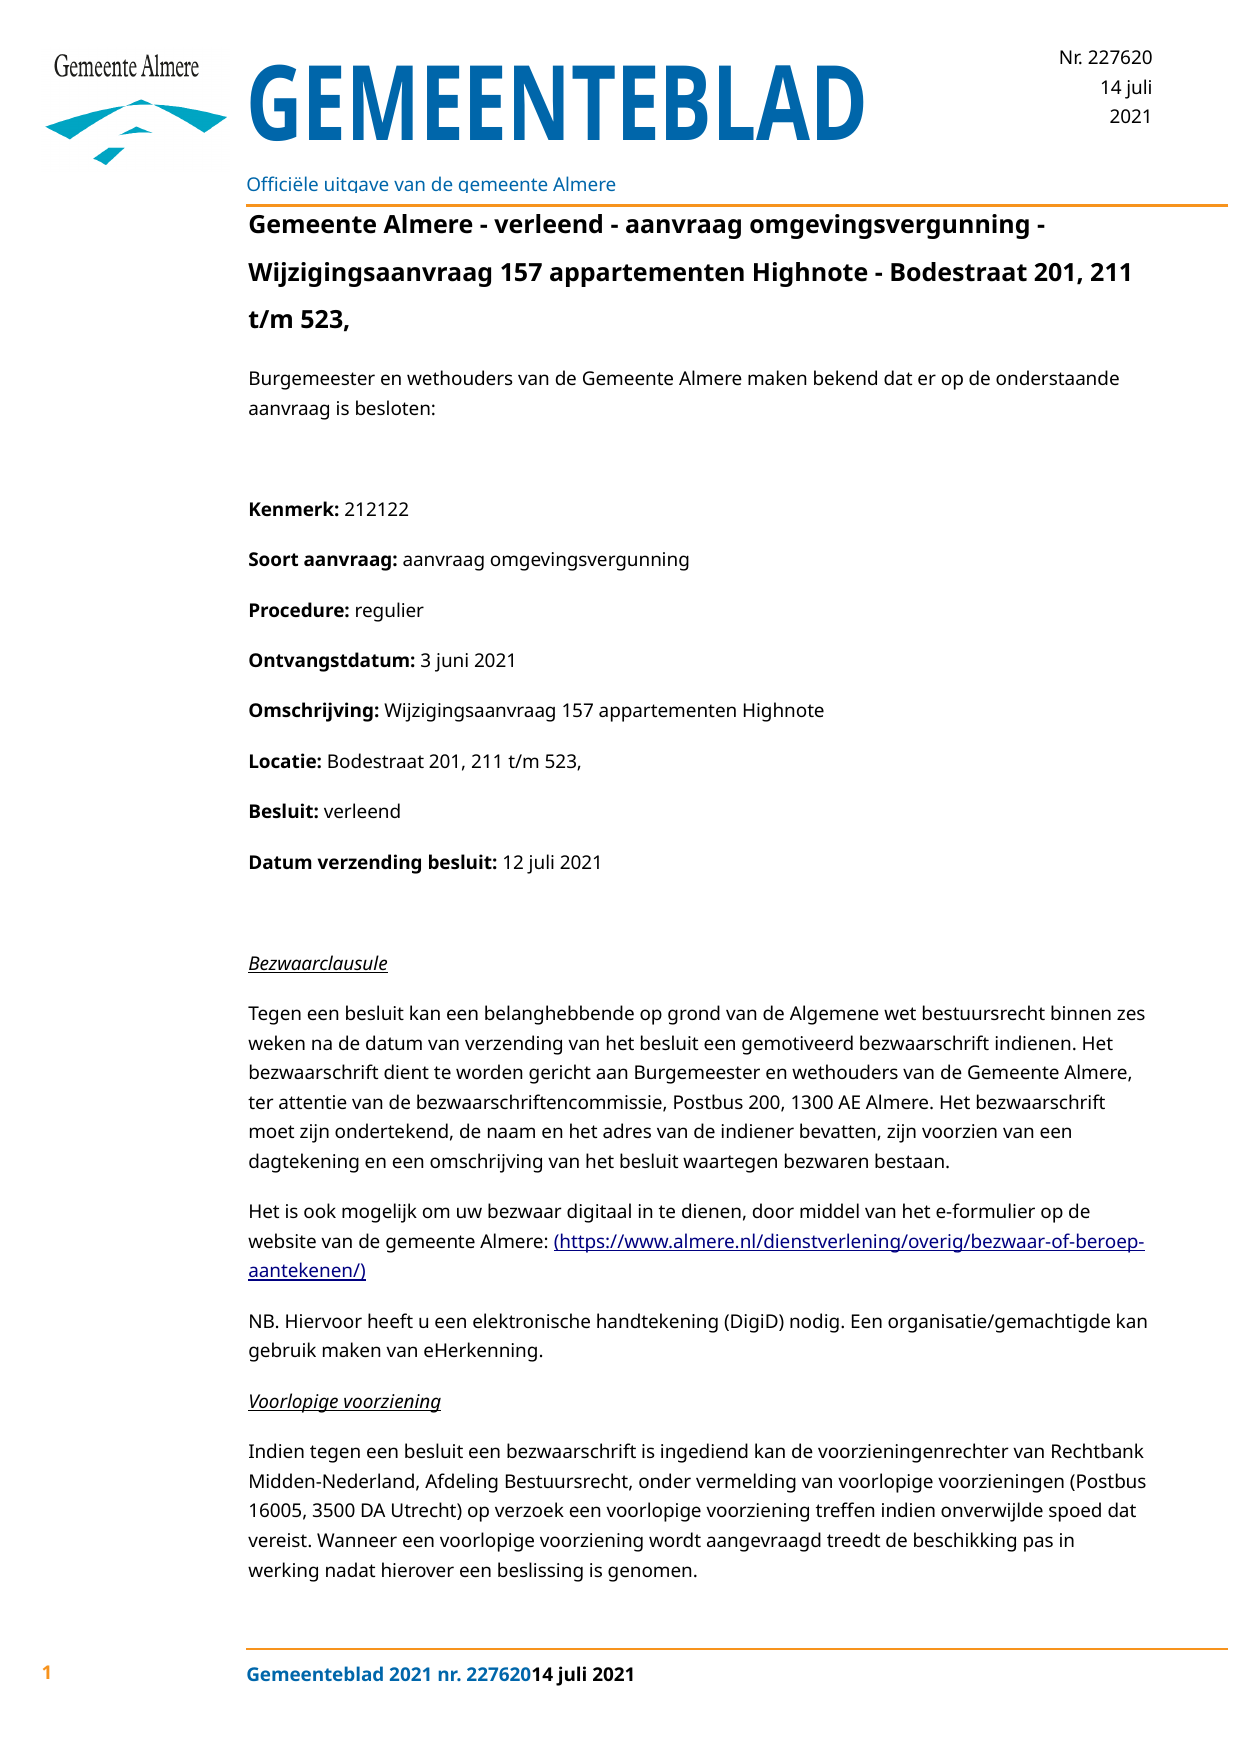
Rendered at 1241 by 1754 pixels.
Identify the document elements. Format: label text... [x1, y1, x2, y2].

text Kenmerk: 212122 [248, 496, 1152, 522]
text Voorlopige voorziening [248, 1388, 1152, 1414]
text NB. Hiervoor heeft u een elektronische handtekening (DigiD) nodig. Een organisatie/gemachtigde kan gebruik maken van eHerkenning. [248, 1308, 1152, 1363]
text Bezwaarclausule [248, 950, 1152, 975]
text Omschrijving: Wijzigingsaanvraag 157 appartementen Highnote [248, 698, 1152, 723]
text Burgemeester en wethouders van de Gemeente Almere maken bekend dat er op de onderstaande aanvraag is besloten: [248, 366, 1152, 421]
picture [41, 47, 231, 172]
text Datum verzending besluit: 12 juli 2021 [248, 849, 1152, 874]
text Indien tegen een besluit een bezwaarschrift is ingediend kan de voorzieningenrechter van Rechtbank Midden-Nederland, Afdeling Bestuursrecht, onder vermelding van voorlopige voorzieningen (Postbus 16005, 3500 DA Utrecht) op verzoek een voorlopige voorziening treffen indien onverwijlde spoed dat vereist. Wanneer een voorlopige voorziening wordt aangevraagd treedt de beschikking pas in werking nadat hierover een beslissing is genomen. [248, 1438, 1152, 1582]
text Locatie: Bodestraat 201, 211 t/m 523, [248, 748, 1152, 774]
text Ontvangstdatum: 3 juni 2021 [248, 647, 1152, 673]
text Procedure: regulier [248, 597, 1152, 622]
text Besluit: verleend [248, 798, 1152, 824]
text Het is ook mogelijk om uw bezwaar digitaal in te dienen, door middel van het e-formulier op de website van de gemeente Almere: (https://www.almere.nl/dienstverlening/overig/bezwaar-of-beroep-aantekenen/) [248, 1198, 1152, 1283]
text Gemeente Almere - verleend - aanvraag omgevingsvergunning - Wijzigingsaanvraag 157 appartementen Highnote - Bodestraat 201, 211 t/m 523, [248, 207, 1152, 336]
text Tegen een besluit kan een belanghebbende op grond van de Algemene wet bestuursrecht binnen zes weken na de datum van verzending van het besluit een gemotiveerd bezwaarschrift indienen. Het bezwaarschrift dient te worden gericht aan Burgemeester en wethouders van de Gemeente Almere, ter attentie van de bezwaarschriftencommissie, Postbus 200, 1300 AE Almere. Het bezwaarschrift moet zijn ondertekend, de naam en het adres van de indiener bevatten, zijn voorzien van een dagtekening en een omschrijving van het besluit waartegen bezwaren bestaan. [248, 1000, 1152, 1174]
text Soort aanvraag: aanvraag omgevingsvergunning [248, 546, 1152, 572]
